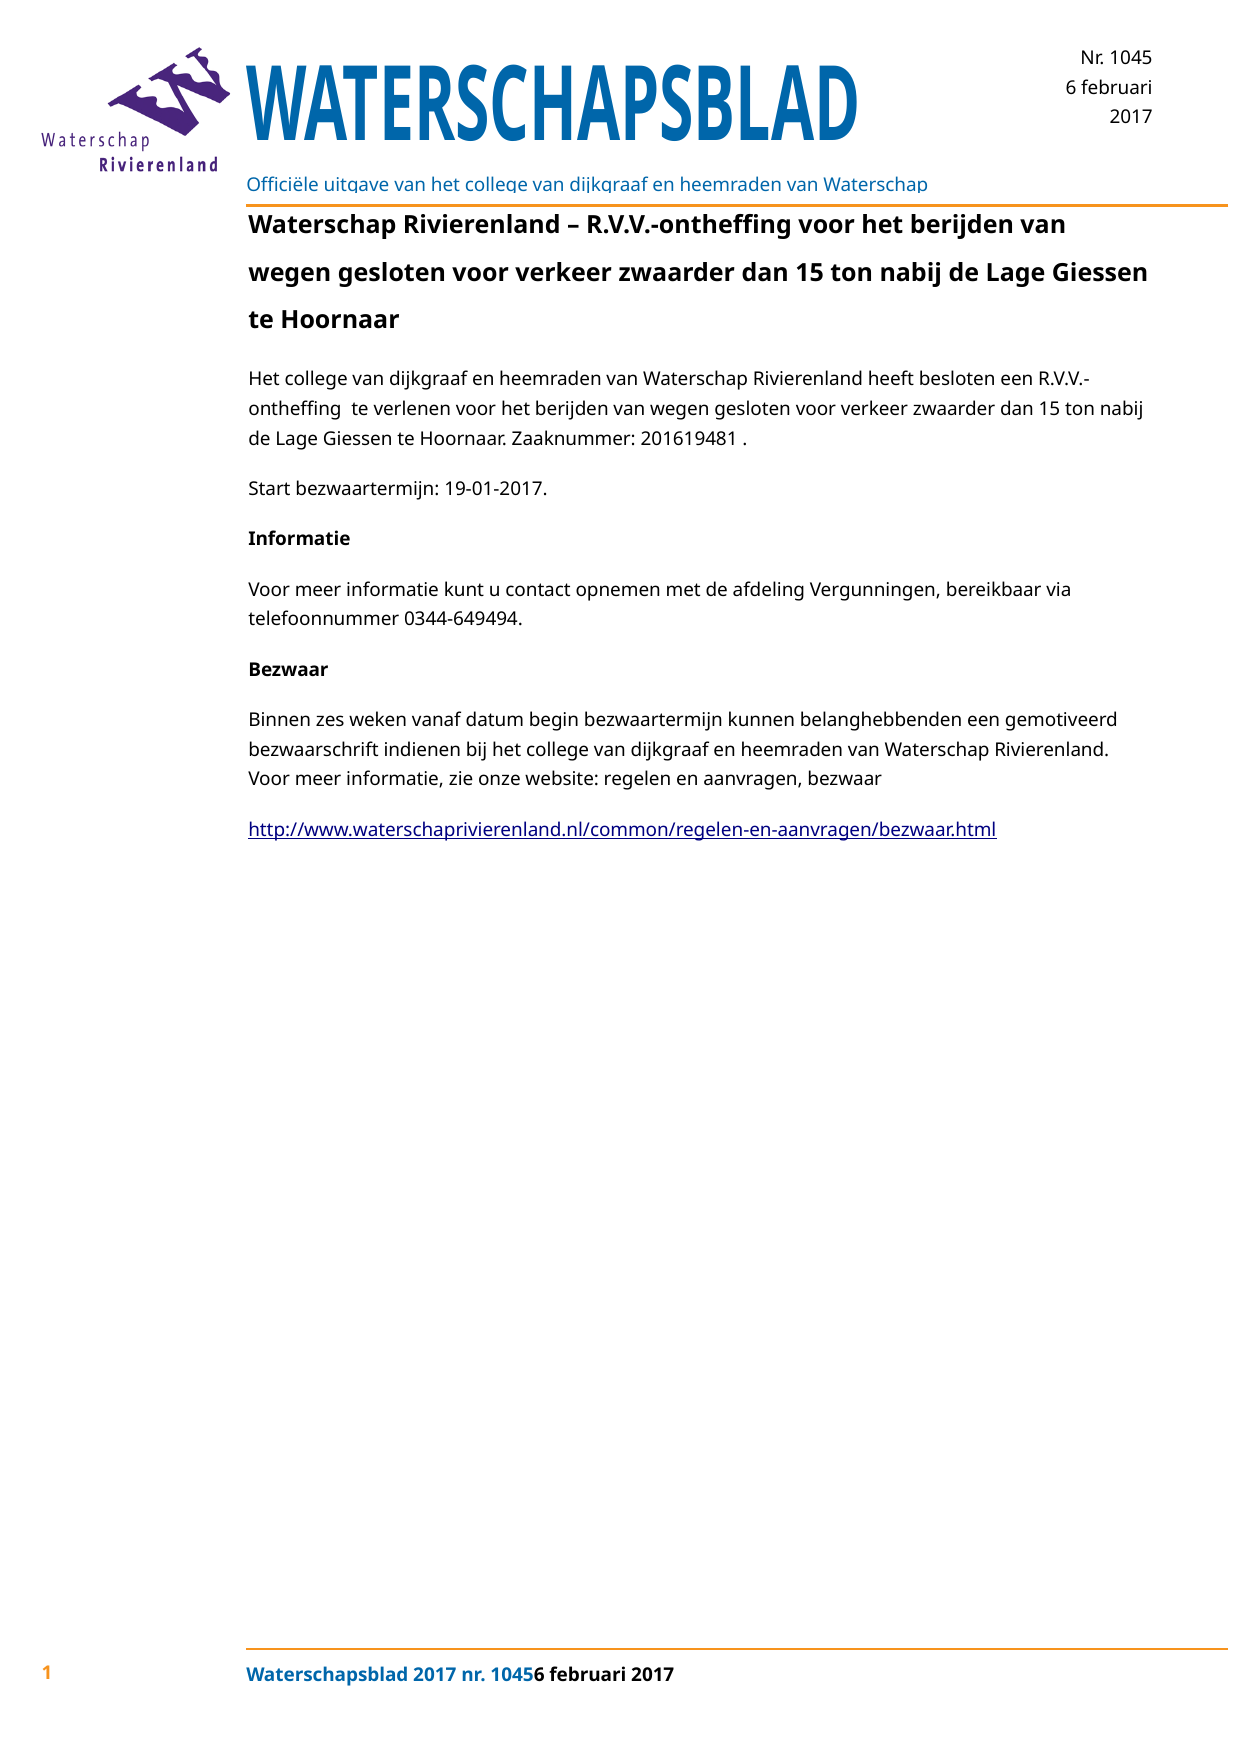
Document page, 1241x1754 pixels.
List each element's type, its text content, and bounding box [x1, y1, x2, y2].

text Bezwaar [248, 656, 1152, 682]
text Informatie [248, 526, 1152, 551]
text Voor meer informatie kunt u contact opnemen met de afdeling Vergunningen, bereikbaar via telefoonnummer 0344-649494. [248, 576, 1152, 631]
picture [41, 47, 231, 172]
text Binnen zes weken vanaf datum begin bezwaartermijn kunnen belanghebbenden een gemotiveerd bezwaarschrift indienen bij het college van dijkgraaf en heemraden van Waterschap Rivierenland. Voor meer informatie, zie onze website: regelen en aanvragen, bezwaar [248, 706, 1152, 791]
text http://www.waterschaprivierenland.nl/common/regelen-en-aanvragen/bezwaar.html [248, 816, 1152, 842]
text Start bezwaartermijn: 19-01-2017. [248, 475, 1152, 501]
text Het college van dijkgraaf en heemraden van Waterschap Rivierenland heeft besloten een R.V.V.-ontheffing te verlenen voor het berijden van wegen gesloten voor verkeer zwaarder dan 15 ton nabij de Lage Giessen te Hoornaar. Zaaknummer: 201619481 . [248, 366, 1152, 450]
text Waterschap Rivierenland – R.V.V.-ontheffing voor het berijden van wegen gesloten voor verkeer zwaarder dan 15 ton nabij de Lage Giessen te Hoornaar [248, 207, 1152, 336]
